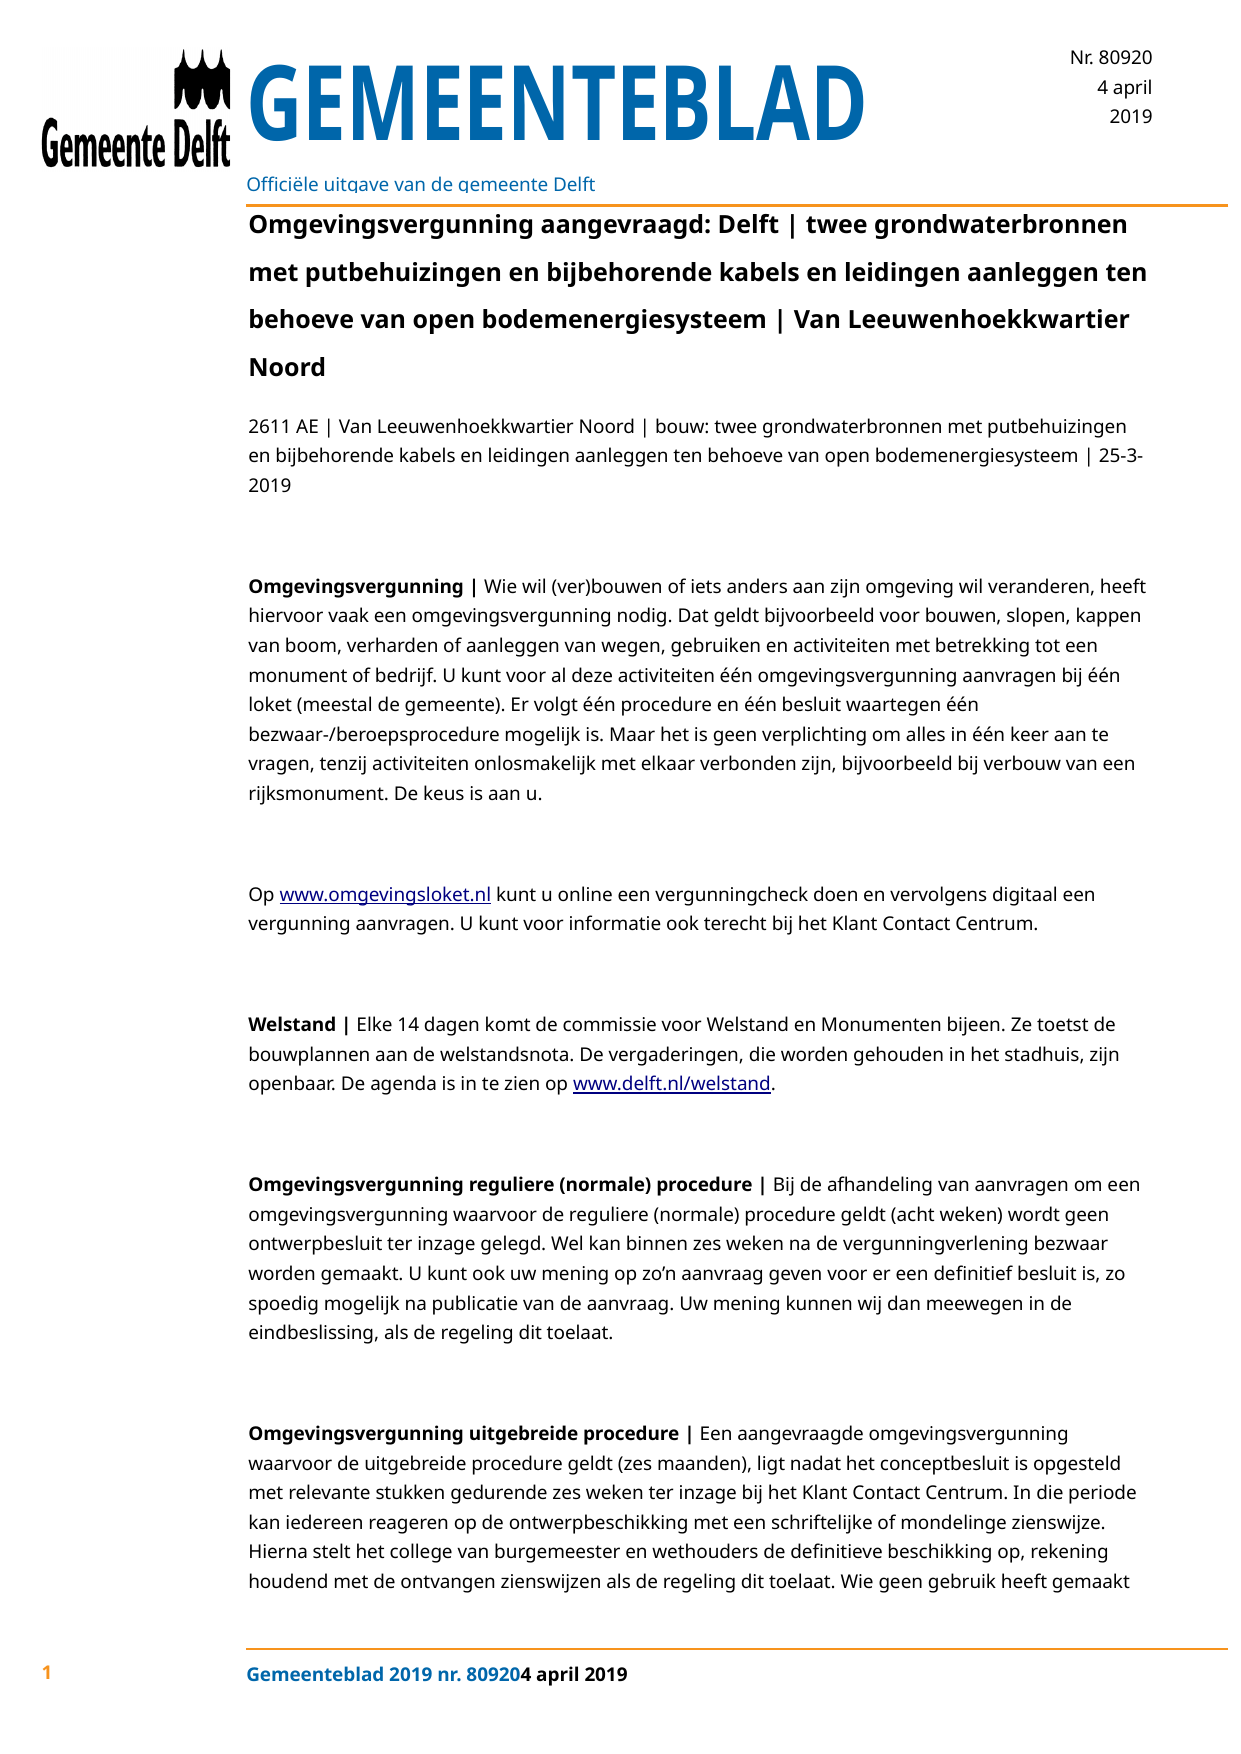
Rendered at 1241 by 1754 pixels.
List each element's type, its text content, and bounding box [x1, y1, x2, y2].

text 2611 AE | Van Leeuwenhoekkwartier Noord | bouw: twee grondwaterbronnen met putbehuizingen en bijbehorende kabels en leidingen aanleggen ten behoeve van open bodemenergiesysteem | 25-3-2019 [248, 413, 1152, 498]
text Welstand | Elke 14 dagen komt de commissie voor Welstand en Monumenten bijeen. Ze toetst de bouwplannen aan de welstandsnota. De vergaderingen, die worden gehouden in het stadhuis, zijn openbaar. De agenda is in te zien op www.delft.nl/welstand. [248, 1011, 1152, 1096]
text Omgevingsvergunning | Wie wil (ver)bouwen of iets anders aan zijn omgeving wil veranderen, heeft hiervoor vaak een omgevingsvergunning nodig. Dat geldt bijvoorbeeld voor bouwen, slopen, kappen van boom, verharden of aanleggen van wegen, gebruiken en activiteiten met betrekking tot een monument of bedrijf. U kunt voor al deze activiteiten één omgevingsvergunning aanvragen bij één loket (meestal de gemeente). Er volgt één procedure en één besluit waartegen één bezwaar-/beroepsprocedure mogelijk is. Maar het is geen verplichting om alles in één keer aan te vragen, tenzij activiteiten onlosmakelijk met elkaar verbonden zijn, bijvoorbeeld bij verbouw van een rijksmonument. De keus is aan u. [248, 573, 1152, 806]
text Omgevingsvergunning reguliere (normale) procedure | Bij de afhandeling van aanvragen om een omgevingsvergunning waarvoor de reguliere (normale) procedure geldt (acht weken) wordt geen ontwerpbesluit ter inzage gelegd. Wel kan binnen zes weken na de vergunningverlening bezwaar worden gemaakt. U kunt ook uw mening op zo’n aanvraag geven voor er een definitief besluit is, zo spoedig mogelijk na publicatie van de aanvraag. Uw mening kunnen wij dan meewegen in de eindbeslissing, als de regeling dit toelaat. [248, 1171, 1152, 1345]
text Op www.omgevingsloket.nl kunt u online een vergunningcheck doen en vervolgens digitaal een vergunning aanvragen. U kunt voor informatie ook terecht bij het Klant Contact Centrum. [248, 881, 1152, 936]
picture [41, 47, 231, 172]
text Omgevingsvergunning aangevraagd: Delft | twee grondwaterbronnen met putbehuizingen en bijbehorende kabels en leidingen aanleggen ten behoeve van open bodemenergiesysteem | Van Leeuwenhoekkwartier Noord [248, 207, 1152, 384]
text Omgevingsvergunning uitgebreide procedure | Een aangevraagde omgevingsvergunning waarvoor de uitgebreide procedure geldt (zes maanden), ligt nadat het conceptbesluit is opgesteld met relevante stukken gedurende zes weken ter inzage bij het Klant Contact Centrum. In die periode kan iedereen reageren op de ontwerpbeschikking met een schriftelijke of mondelinge zienswijze. Hierna stelt het college van burgemeester en wethouders de definitieve beschikking op, rekening houdend met de ontvangen zienswijzen als de regeling dit toelaat. Wie geen gebruik heeft gemaakt [248, 1420, 1152, 1594]
